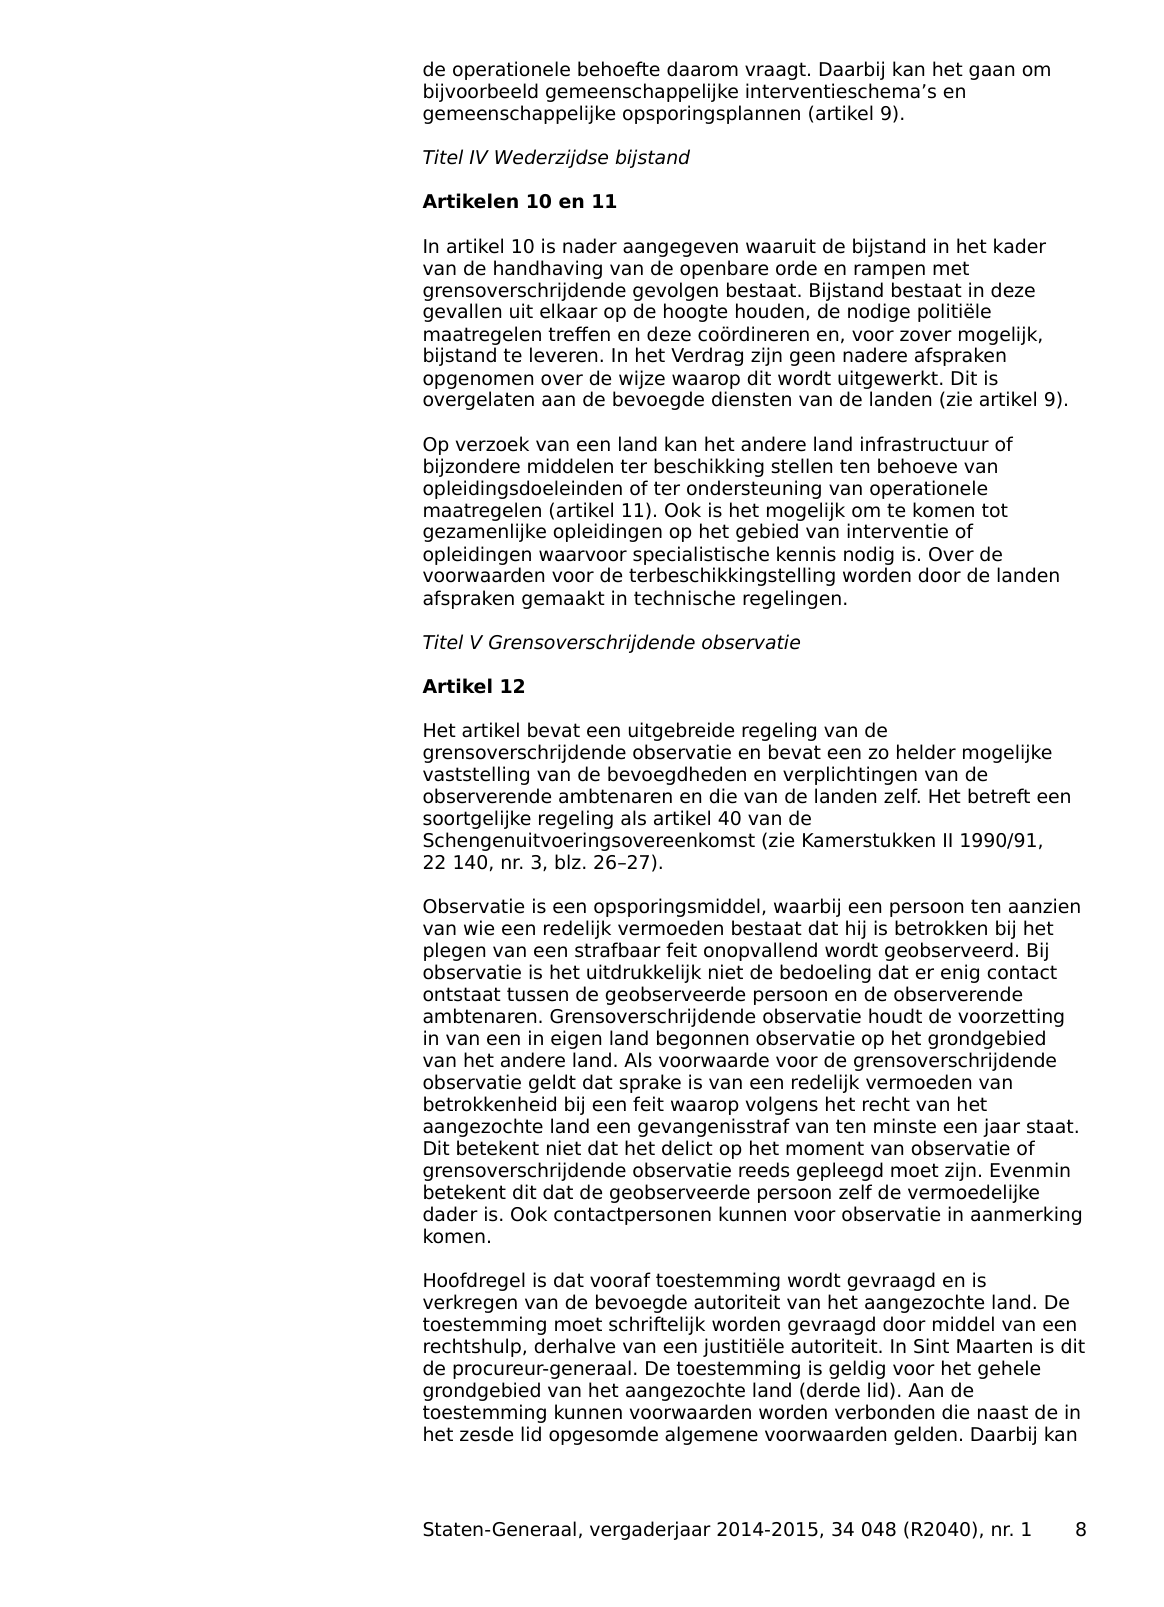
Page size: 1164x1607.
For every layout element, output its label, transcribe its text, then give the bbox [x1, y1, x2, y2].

text de operationele behoefte daarom vraagt. Daarbij kan het gaan om bijvoorbeeld gemeenschappelijke interventieschema’s en gemeenschappelijke opsporingsplannen (artikel 9). [422, 59, 1087, 125]
subtitle Artikelen 10 en 11 [422, 191, 1087, 213]
text Hoofdregel is dat vooraf toestemming wordt gevraagd en is verkregen van de bevoegde autoriteit van het aangezochte land. De toestemming moet schriftelijk worden gevraagd door middel van een rechtshulp, derhalve van een justitiële autoriteit. In Sint Maarten is dit de procureur-generaal. De toestemming is geldig voor het gehele grondgebied van het aangezochte land (derde lid). Aan de toestemming kunnen voorwaarden worden verbonden die naast de in het zesde lid opgesomde algemene voorwaarden gelden. Daarbij kan [422, 1270, 1087, 1446]
subtitle Artikel 12 [422, 676, 1087, 698]
subtitle Titel IV Wederzijdse bijstand [422, 147, 1087, 169]
subtitle Titel V Grensoverschrijdende observatie [422, 632, 1087, 653]
text Op verzoek van een land kan het andere land infrastructuur of bijzondere middelen ter beschikking stellen ten behoeve van opleidingsdoeleinden of ter ondersteuning van operationele maatregelen (artikel 11). Ook is het mogelijk om te komen tot gezamenlijke opleidingen op het gebied van interventie of opleidingen waarvoor specialistische kennis nodig is. Over de voorwaarden voor de terbeschikkingstelling worden door de landen afspraken gemaakt in technische regelingen. [422, 433, 1087, 609]
text In artikel 10 is nader aangegeven waaruit de bijstand in het kader van de handhaving van de openbare orde en rampen met grensoverschrijdende gevolgen bestaat. Bijstand bestaat in deze gevallen uit elkaar op de hoogte houden, de nodige politiële maatregelen treffen en deze coördineren en, voor zover mogelijk, bijstand te leveren. In het Verdrag zijn geen nadere afspraken opgenomen over de wijze waarop dit wordt uitgewerkt. Dit is overgelaten aan de bevoegde diensten van de landen (zie artikel 9). [422, 236, 1087, 411]
text Het artikel bevat een uitgebreide regeling van de grensoverschrijdende observatie en bevat een zo helder mogelijke vaststelling van de bevoegdheden en verplichtingen van de observerende ambtenaren en die van de landen zelf. Het betreft een soortgelijke regeling als artikel 40 van de Schengenuitvoeringsovereenkomst (zie Kamerstukken II 1990/91, 22 140, nr. 3, blz. 26–27). [422, 720, 1087, 874]
text Observatie is een opsporingsmiddel, waarbij een persoon ten aanzien van wie een redelijk vermoeden bestaat dat hij is betrokken bij het plegen van een strafbaar feit onopvallend wordt geobserveerd. Bij observatie is het uitdrukkelijk niet de bedoeling dat er enig contact ontstaat tussen de geobserveerde persoon en de observerende ambtenaren. Grensoverschrijdende observatie houdt de voorzetting in van een in eigen land begonnen observatie op het grondgebied van het andere land. Als voorwaarde voor de grensoverschrijdende observatie geldt dat sprake is van een redelijk vermoeden van betrokkenheid bij een feit waarop volgens het recht van het aangezochte land een gevangenisstraf van ten minste een jaar staat. Dit betekent niet dat het delict op het moment van observatie of grensoverschrijdende observatie reeds gepleegd moet zijn. Evenmin betekent dit dat de geobserveerde persoon zelf de vermoedelijke dader is. Ook contactpersonen kunnen voor observatie in aanmerking komen. [422, 896, 1087, 1248]
